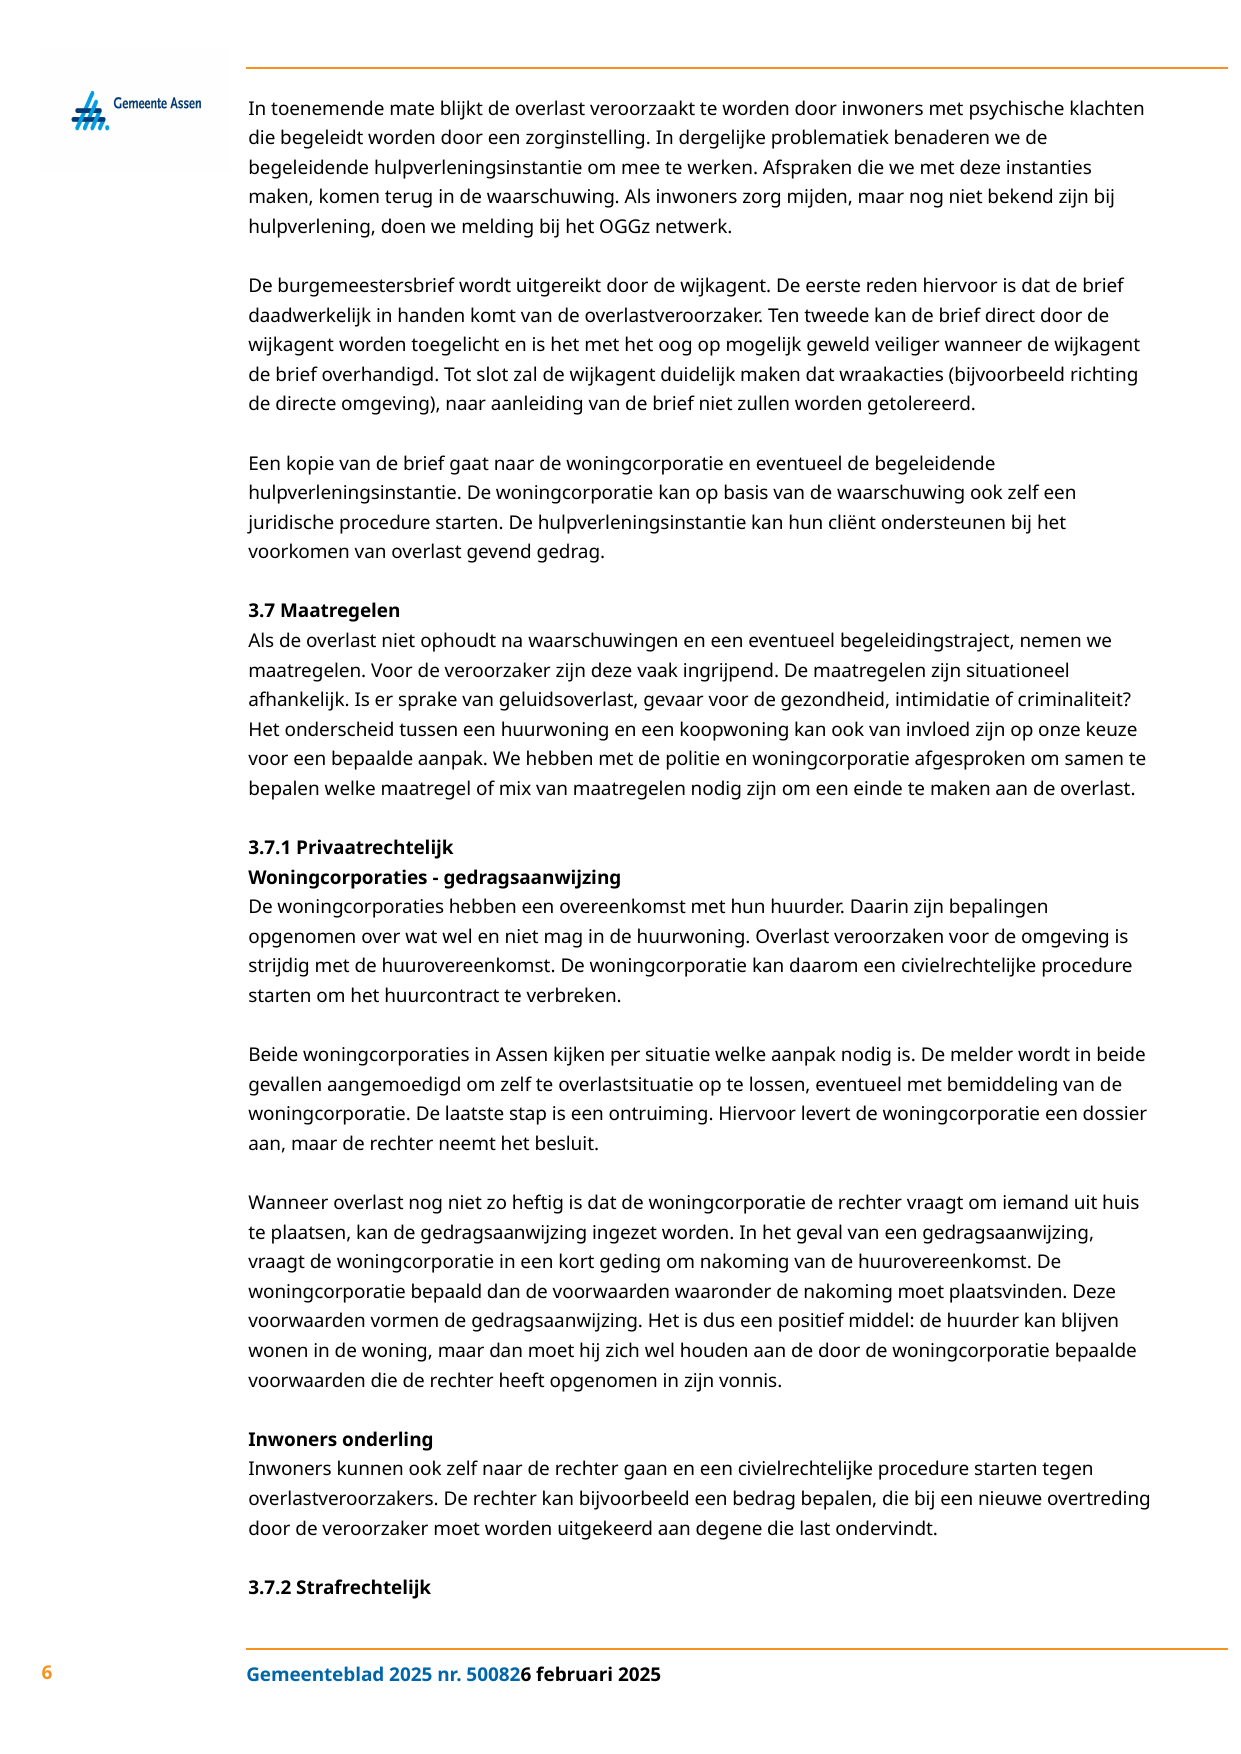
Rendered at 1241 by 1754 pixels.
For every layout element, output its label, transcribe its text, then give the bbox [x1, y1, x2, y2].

text De burgemeestersbrief wordt uitgereikt door de wijkagent. De eerste reden hiervoor is dat de brief daadwerkelijk in handen komt van de overlastveroorzaker. Ten tweede kan de brief direct door de wijkagent worden toegelicht en is het met het oog op mogelijk geweld veiliger wanneer de wijkagent de brief overhandigd. Tot slot zal de wijkagent duidelijk maken dat wraakacties (bijvoorbeeld richting de directe omgeving), naar aanleiding van de brief niet zullen worden getolereerd. [248, 272, 1152, 416]
text Beide woningcorporaties in Assen kijken per situatie welke aanpak nodig is. De melder wordt in beide gevallen aangemoedigd om zelf te overlastsituatie op te lossen, eventueel met bemiddeling van de woningcorporatie. De laatste stap is een ontruiming. Hiervoor levert de woningcorporatie een dossier aan, maar de rechter neemt het besluit. [248, 1041, 1152, 1156]
text Inwoners onderling [248, 1426, 1152, 1452]
text Inwoners kunnen ook zelf naar de rechter gaan en een civielrechtelijke procedure starten tegen overlastveroorzakers. De rechter kan bijvoorbeeld een bedrag bepalen, die bij een nieuwe overtreding door de veroorzaker moet worden uitgekeerd aan degene die last ondervindt. [248, 1456, 1152, 1541]
text Als de overlast niet ophoudt na waarschuwingen en een eventueel begeleidingstraject, nemen we maatregelen. Voor de veroorzaker zijn deze vaak ingrijpend. De maatregelen zijn situationeel afhankelijk. Is er sprake van geluidsoverlast, gevaar voor de gezondheid, intimidatie of criminaliteit? Het onderscheid tussen een huurwoning en een koopwoning kan ook van invloed zijn op onze keuze voor een bepaalde aanpak. We hebben met de politie en woningcorporatie afgesproken om samen te bepalen welke maatregel of mix van maatregelen nodig zijn om een einde te maken aan de overlast. [248, 627, 1152, 801]
text Wanneer overlast nog niet zo heftig is dat de woningcorporatie de rechter vraagt om iemand uit huis te plaatsen, kan de gedragsaanwijzing ingezet worden. In het geval van een gedragsaanwijzing, vraagt de woningcorporatie in een kort geding om nakoming van de huurovereenkomst. De woningcorporatie bepaald dan de voorwaarden waaronder de nakoming moet plaatsvinden. Deze voorwaarden vormen de gedragsaanwijzing. Het is dus een positief middel: de huurder kan blijven wonen in de woning, maar dan moet hij zich wel houden aan de door de woningcorporatie bepaalde voorwaarden die de rechter heeft opgenomen in zijn vonnis. [248, 1189, 1152, 1393]
text De woningcorporaties hebben een overeenkomst met hun huurder. Daarin zijn bepalingen opgenomen over wat wel en niet mag in de huurwoning. Overlast veroorzaken voor de omgeving is strijdig met de huurovereenkomst. De woningcorporatie kan daarom een civielrechtelijke procedure starten om het huurcontract te verbreken. [248, 893, 1152, 1008]
text 3.7.1 Privaatrechtelijk [248, 834, 1152, 860]
picture [41, 47, 231, 172]
text Woningcorporaties - gedragsaanwijzing [248, 864, 1152, 890]
text Een kopie van de brief gaat naar de woningcorporatie en eventueel de begeleidende hulpverleningsinstantie. De woningcorporatie kan op basis van de waarschuwing ook zelf een juridische procedure starten. De hulpverleningsinstantie kan hun cliënt ondersteunen bij het voorkomen van overlast gevend gedrag. [248, 450, 1152, 564]
text 3.7.2 Strafrechtelijk [248, 1574, 1152, 1600]
text In toenemende mate blijkt de overlast veroorzaakt te worden door inwoners met psychische klachten die begeleidt worden door een zorginstelling. In dergelijke problematiek benaderen we de begeleidende hulpverleningsinstantie om mee te werken. Afspraken die we met deze instanties maken, komen terug in de waarschuwing. Als inwoners zorg mijden, maar nog niet bekend zijn bij hulpverlening, doen we melding bij het OGGz netwerk. [248, 95, 1152, 239]
text 3.7 Maatregelen [248, 598, 1152, 623]
